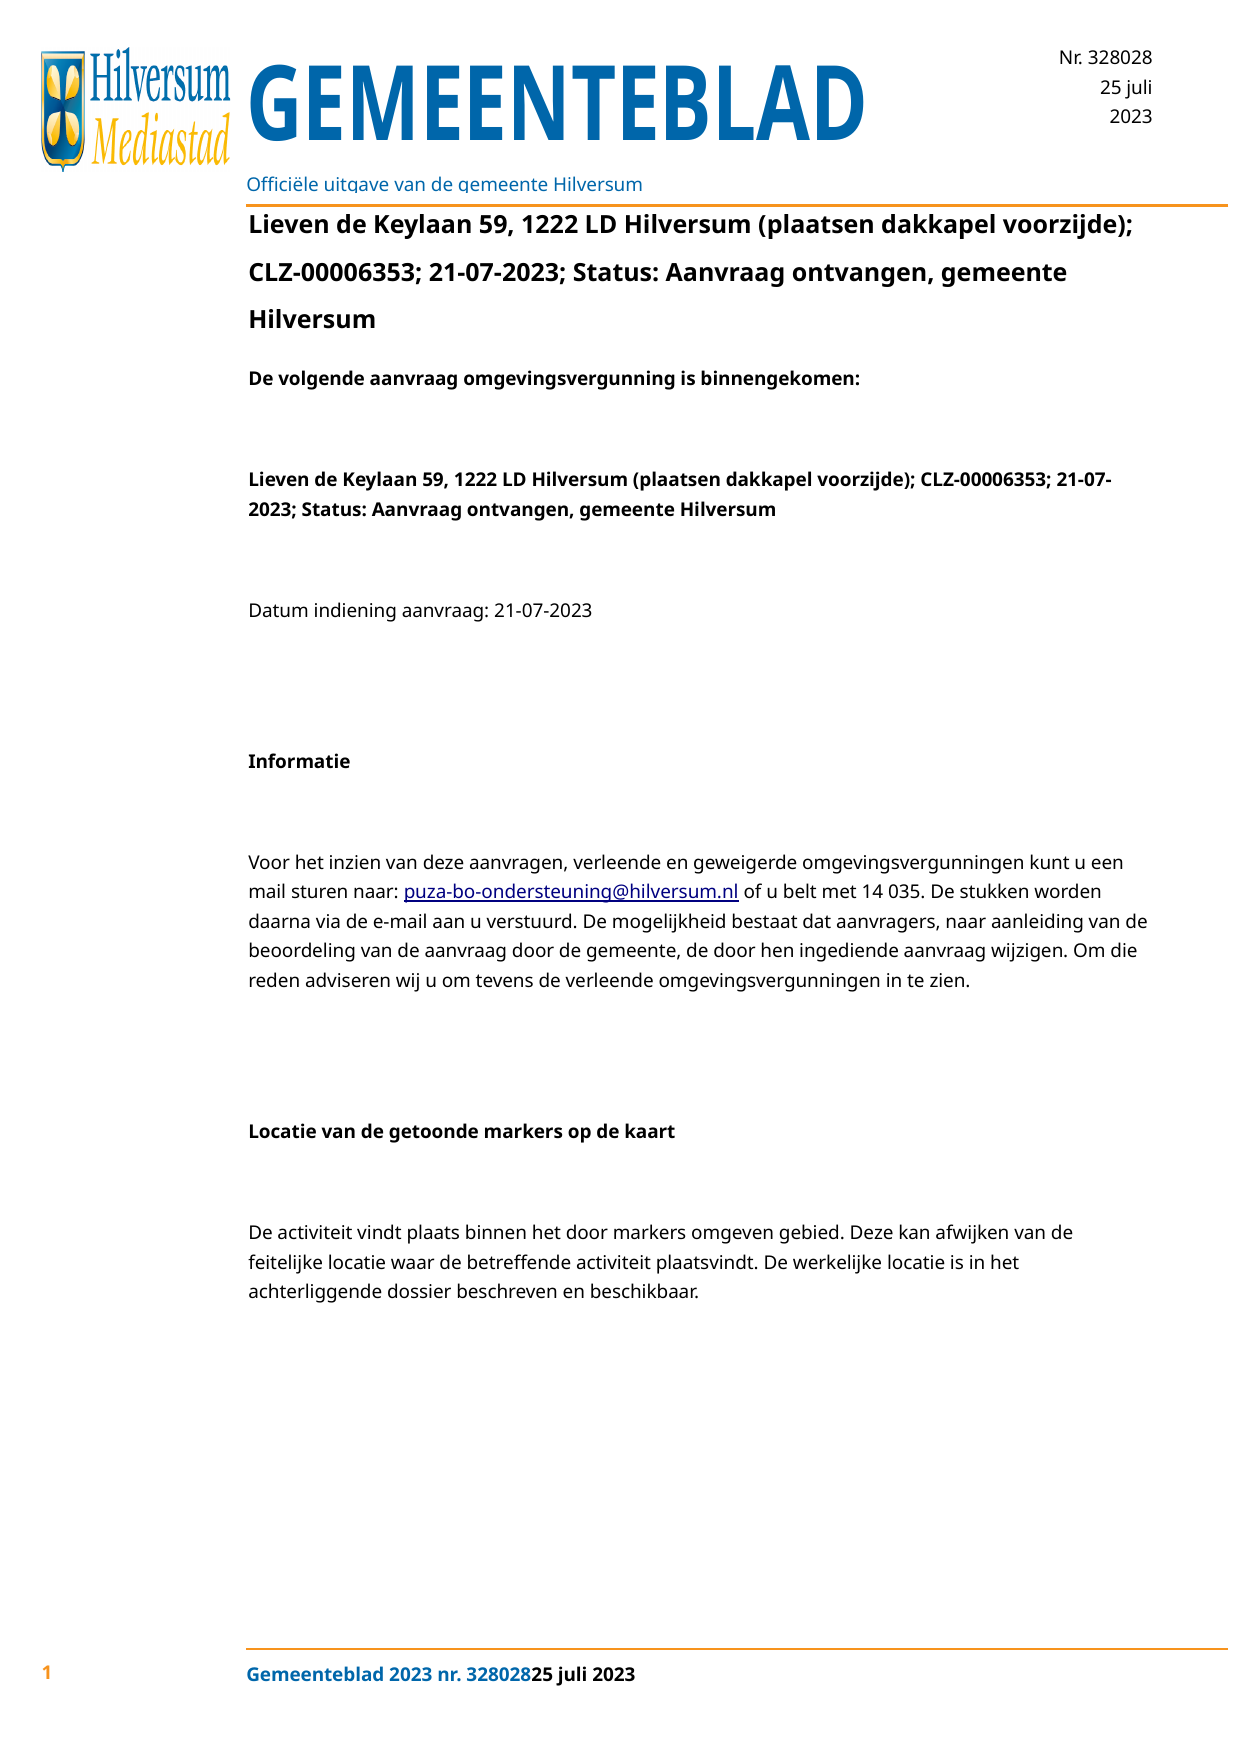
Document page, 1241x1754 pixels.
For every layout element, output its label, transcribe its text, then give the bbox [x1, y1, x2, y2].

text Datum indiening aanvraag: 21-07-2023 [248, 597, 1152, 622]
text De volgende aanvraag omgevingsvergunning is binnengekomen: [248, 366, 1152, 391]
text Voor het inzien van deze aanvragen, verleende en geweigerde omgevingsvergunningen kunt u een mail sturen naar: puza-bo-ondersteuning@hilversum.nl of u belt met 14 035. De stukken worden daarna via de e-mail aan u verstuurd. De mogelijkheid bestaat dat aanvragers, naar aanleiding van de beoordeling van de aanvraag door de gemeente, de door hen ingediende aanvraag wijzigen. Om die reden adviseren wij u om tevens de verleende omgevingsvergunningen in te zien. [248, 849, 1152, 993]
picture [41, 47, 231, 172]
text Lieven de Keylaan 59, 1222 LD Hilversum (plaatsen dakkapel voorzijde); CLZ-00006353; 21-07-2023; Status: Aanvraag ontvangen, gemeente Hilversum [248, 207, 1152, 336]
text Lieven de Keylaan 59, 1222 LD Hilversum (plaatsen dakkapel voorzijde); CLZ-00006353; 21-07-2023; Status: Aanvraag ontvangen, gemeente Hilversum [248, 466, 1152, 522]
text Locatie van de getoonde markers op de kaart [248, 1118, 1152, 1144]
text Informatie [248, 748, 1152, 774]
text De activiteit vindt plaats binnen het door markers omgeven gebied. Deze kan afwijken van de feitelijke locatie waar de betreffende activiteit plaatsvindt. De werkelijke locatie is in het achterliggende dossier beschreven en beschikbaar. [248, 1219, 1152, 1304]
